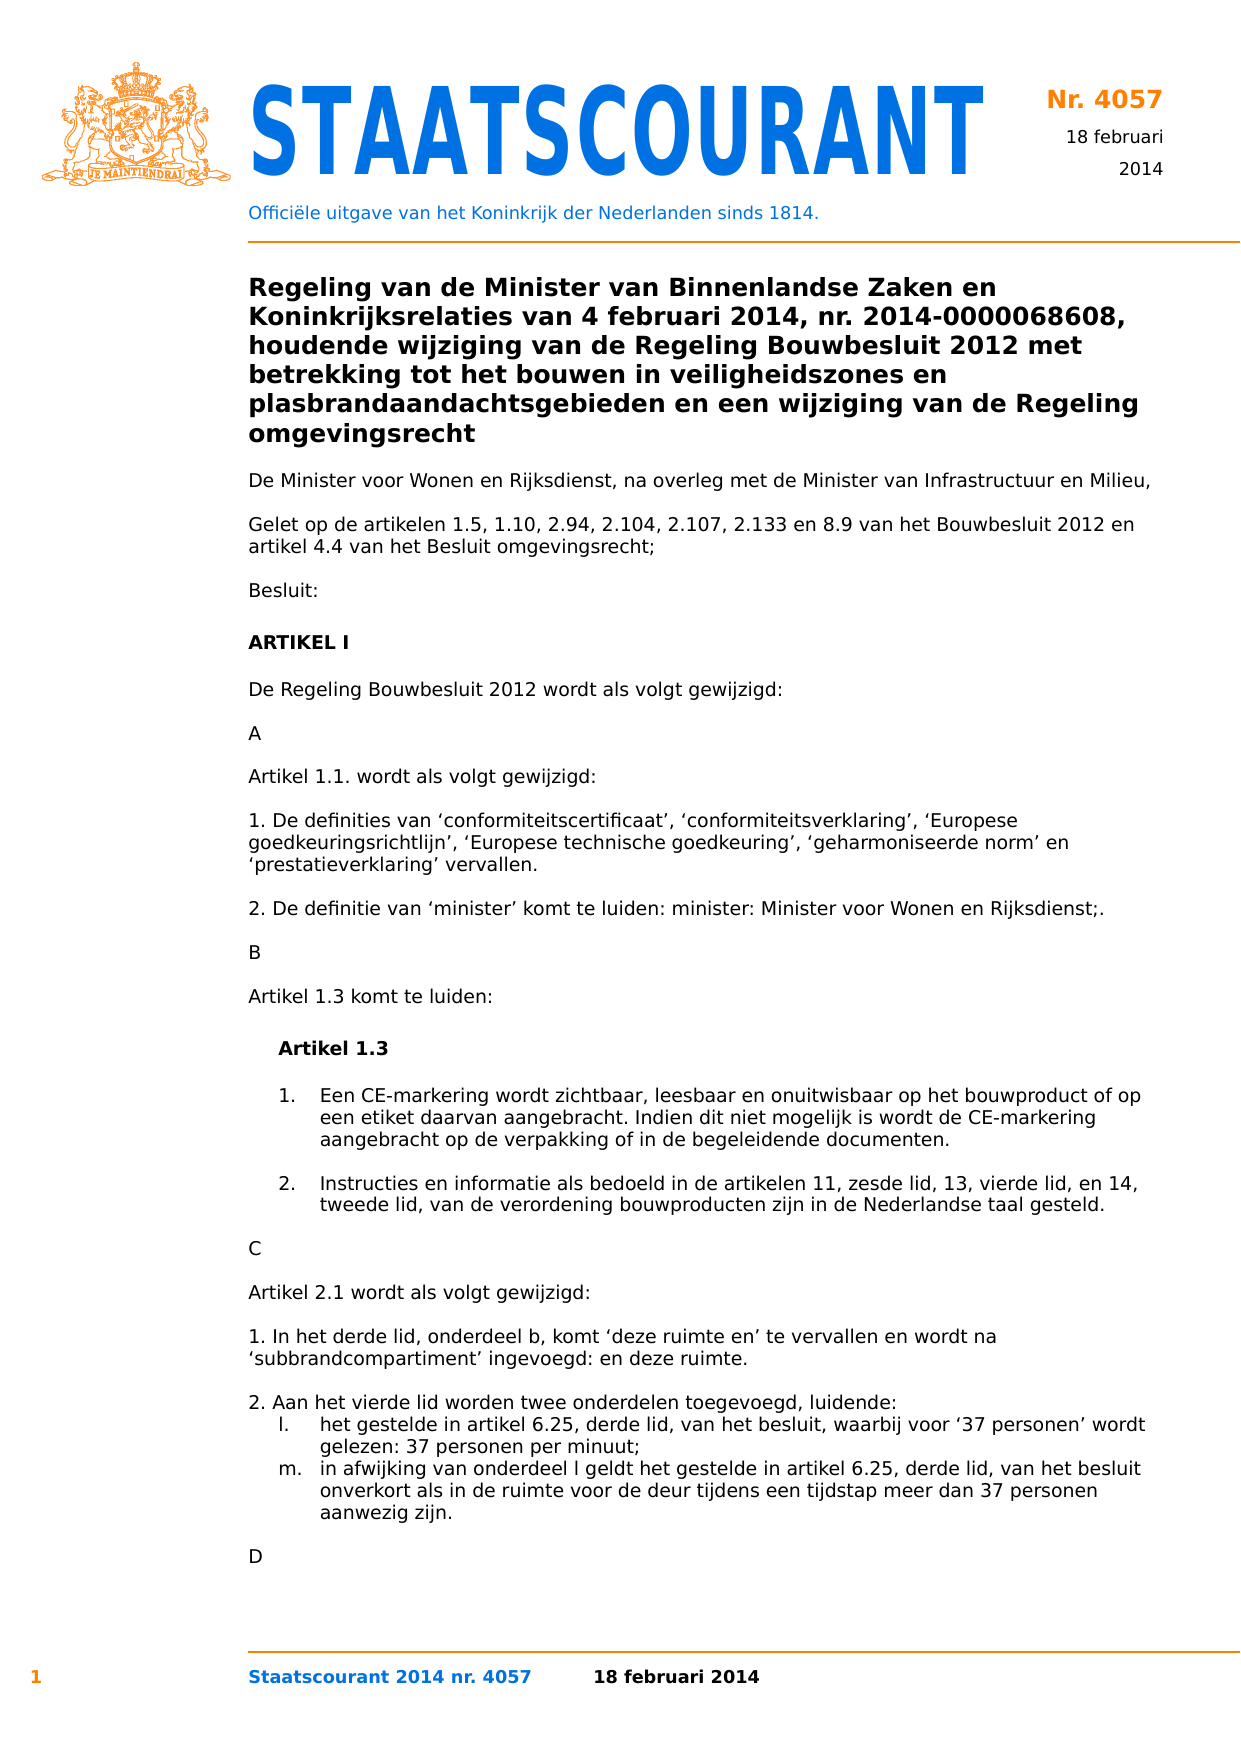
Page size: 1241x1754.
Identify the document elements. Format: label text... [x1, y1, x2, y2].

text Artikel 1.3 komt te luiden: [248, 986, 1163, 1008]
text l. het gestelde in artikel 6.25, derde lid, van het besluit, waarbij voor ‘37 personen’ wordt gelezen: 37 personen per minuut; [278, 1414, 1163, 1458]
text 1. In het derde lid, onderdeel b, komt ‘deze ruimte en’ te vervallen en wordt na ‘subbrandcompartiment’ ingevoegd: en deze ruimte. [248, 1326, 1163, 1370]
text C [248, 1238, 1163, 1260]
text 2. Instructies en informatie als bedoeld in de artikelen 11, zesde lid, 13, vierde lid, en 14, tweede lid, van de verordening bouwproducten zijn in de Nederlandse taal gesteld. [278, 1172, 1163, 1216]
text m. in afwijking van onderdeel l geldt het gestelde in artikel 6.25, derde lid, van het besluit onverkort als in de ruimte voor de deur tijdens een tijdstap meer dan 37 personen aanwezig zijn. [278, 1458, 1163, 1524]
text B [248, 942, 1163, 964]
table_header STAATSCOURANT [248, 62, 998, 203]
text 1. Een CE-markering wordt zichtbaar, leesbaar en onuitwisbaar op het bouwproduct of op een etiket daarvan aangebracht. Indien dit niet mogelijk is wordt de CE-markering aangebracht op de verpakking of in de begeleidende documenten. [278, 1084, 1163, 1151]
subtitle Regeling van de Minister van Binnenlandse Zaken en Koninkrijksrelaties van 4 februari 2014, nr. 2014-0000068608, houdende wijziging van de Regeling Bouwbesluit 2012 met betrekking tot het bouwen in veiligheidszones en plasbrandaandachtsgebieden en een wijziging van de Regeling omgevingsrecht [248, 273, 1163, 448]
text Besluit: [248, 579, 1163, 602]
table_cell 2014 [998, 153, 1240, 203]
text Gelet op de artikelen 1.5, 1.10, 2.94, 2.104, 2.107, 2.133 en 8.9 van het Bouwbesluit 2012 en artikel 4.4 van het Besluit omgevingsrecht; [248, 514, 1163, 558]
text 2. De definitie van ‘minister’ komt te luiden: minister: Minister voor Wonen en Rijksdienst;. [248, 898, 1163, 920]
subtitle ARTIKEL I [248, 632, 1163, 653]
picture [41, 62, 231, 186]
table_cell Officiële uitgave van het Koninkrijk der Nederlanden sinds 1814. [248, 203, 1240, 241]
text A [248, 722, 1163, 744]
text De Minister voor Wonen en Rijksdienst, na overleg met de Minister van Infrastructuur en Milieu, [248, 470, 1163, 492]
text Artikel 2.1 wordt als volgt gewijzigd: [248, 1282, 1163, 1304]
text De Regeling Bouwbesluit 2012 wordt als volgt gewijzigd: [248, 678, 1163, 701]
text 2. Aan het vierde lid worden twee onderdelen toegevoegd, luidende: [248, 1392, 1163, 1414]
subtitle Artikel 1.3 [278, 1038, 1163, 1059]
text D [248, 1546, 1163, 1567]
table_header [25, 62, 248, 241]
text 1. De definities van ‘conformiteitscertificaat’, ‘conformiteitsverklaring’, ‘Europese goedkeuringsrichtlijn’, ‘Europese technische goedkeuring’, ‘geharmoniseerde norm’ en ‘prestatieverklaring’ vervallen. [248, 810, 1163, 876]
text Artikel 1.1. wordt als volgt gewijzigd: [248, 766, 1163, 788]
table_header Nr. 4057 [998, 62, 1240, 121]
table_cell 18 februari [998, 121, 1240, 153]
